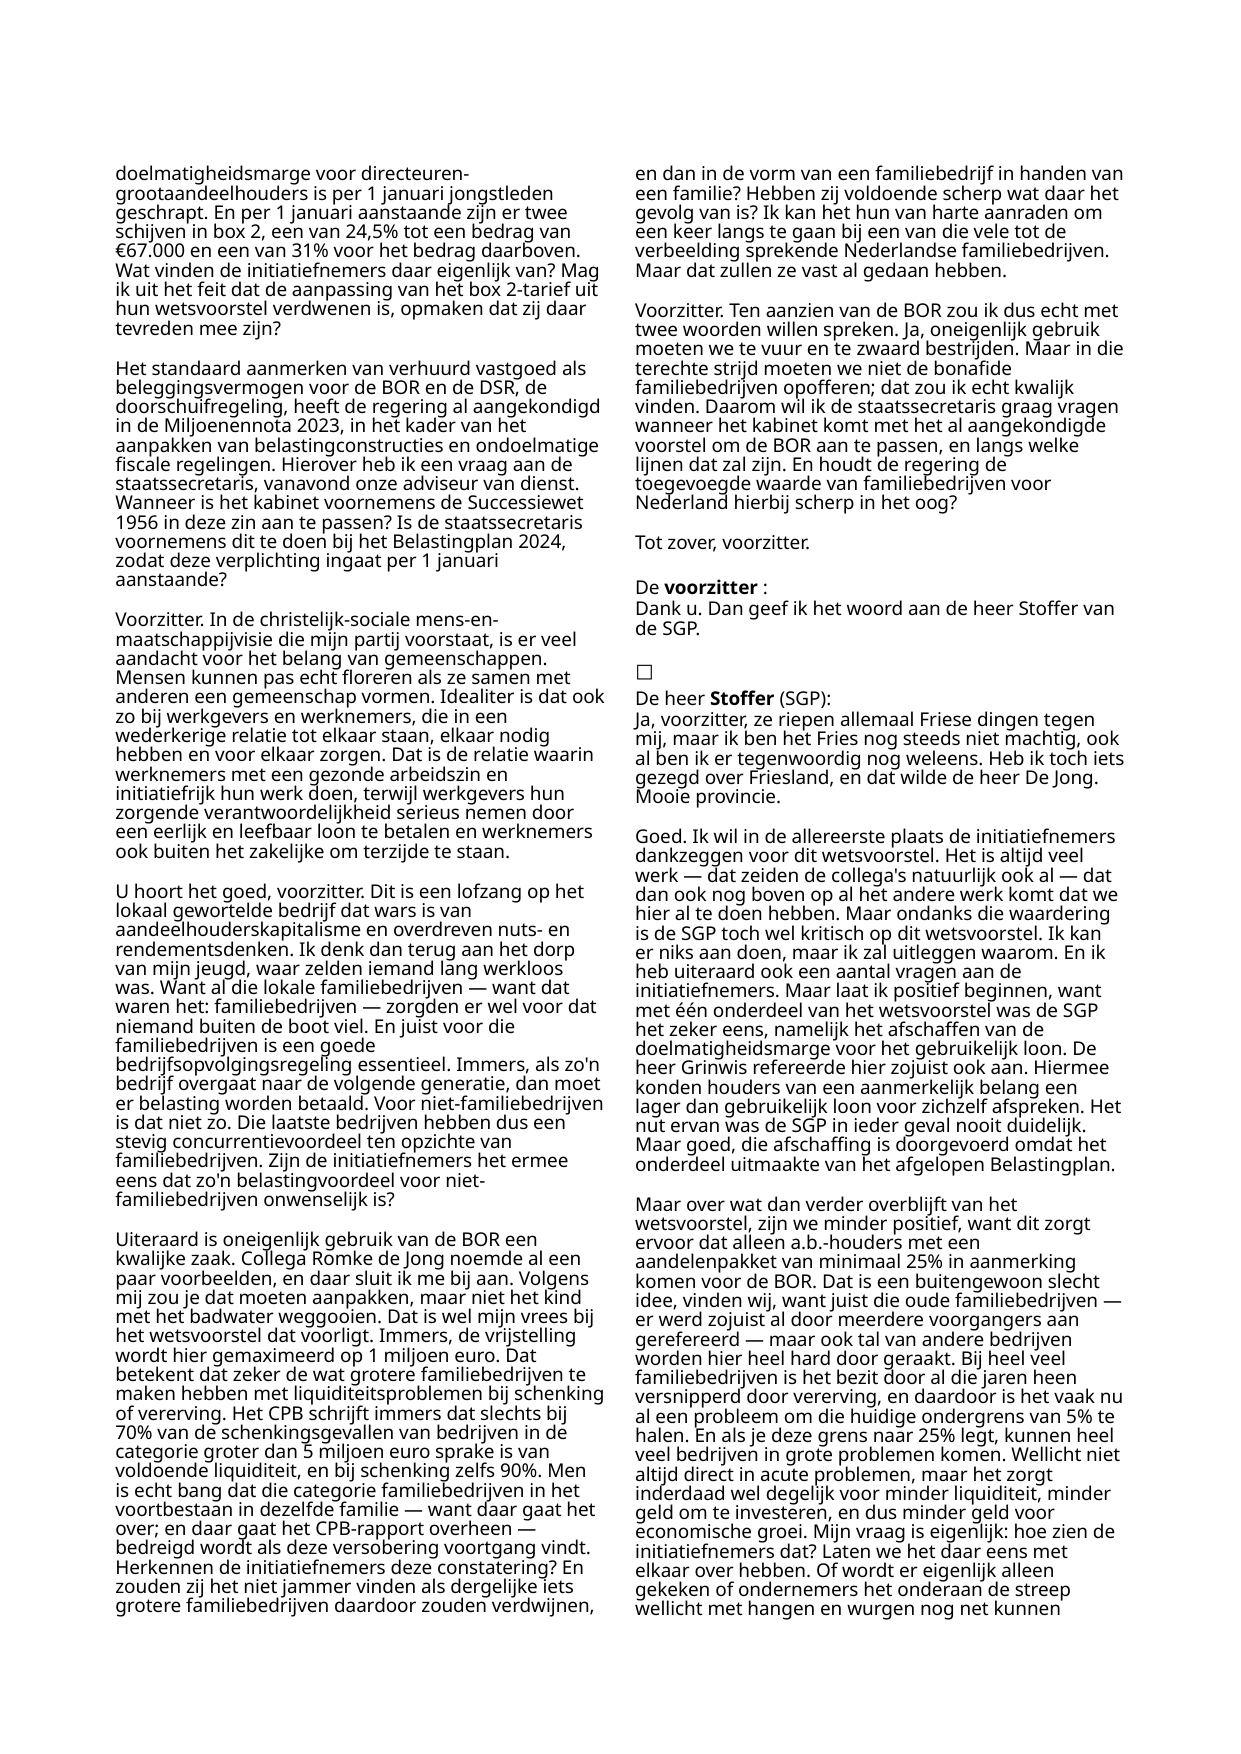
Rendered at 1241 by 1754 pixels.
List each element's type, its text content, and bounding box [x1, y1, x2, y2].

text De heer Stoffer (SGP): [635, 685, 1125, 711]
text U hoort het goed, voorzitter. Dit is een lofzang op het lokaal gewortelde bedrijf dat wars is van aandeelhouderskapitalisme en overdreven nuts- en rendementsdenken. Ik denk dan terug aan het dorp van mijn jeugd, waar zelden iemand lang werkloos was. Want al die lokale familiebedrijven — want dat waren het: familiebedrijven — zorgden er wel voor dat niemand buiten de boot viel. En juist voor die familiebedrijven is een goede bedrijfsopvolgingsregeling essentieel. Immers, als zo'n bedrijf overgaat naar de volgende generatie, dan moet er belasting worden betaald. Voor niet-familiebedrijven is dat niet zo. Die laatste bedrijven hebben dus een stevig concurrentievoordeel ten opzichte van familiebedrijven. Zijn de initiatiefnemers het ermee eens dat zo'n belastingvoordeel voor niet-familiebedrijven onwenselijk is? [115, 883, 605, 1210]
text Maar over wat dan verder overblijft van het wetsvoorstel, zijn we minder positief, want dit zorgt ervoor dat alleen a.b.-houders met een aandelenpakket van minimaal 25% in aanmerking komen voor de BOR. Dat is een buitengewoon slecht idee, vinden wij, want juist die oude familiebedrijven — er werd zojuist al door meerdere voorgangers aan gerefereerd — maar ook tal van andere bedrijven worden hier heel hard door geraakt. Bij heel veel familiebedrijven is het bezit door al die jaren heen versnipperd door vererving, en daardoor is het vaak nu al een probleem om die huidige ondergrens van 5% te halen. En als je deze grens naar 25% legt, kunnen heel veel bedrijven in grote problemen komen. Wellicht niet altijd direct in acute problemen, maar het zorgt inderdaad wel degelijk voor minder liquiditeit, minder geld om te investeren, en dus minder geld voor economische groei. Mijn vraag is eigenlijk: hoe zien de initiatiefnemers dat? Laten we het daar eens met elkaar over hebben. Of wordt er eigenlijk alleen gekeken of ondernemers het onderaan de streep wellicht met hangen en wurgen nog net kunnen [635, 1196, 1125, 1620]
text Het standaard aanmerken van verhuurd vastgoed als beleggingsvermogen voor de BOR en de DSR, de doorschuifregeling, heeft de regering al aangekondigd in de Miljoenennota 2023, in het kader van het aanpakken van belastingconstructies en ondoelmatige fiscale regelingen. Hierover heb ik een vraag aan de staatssecretaris, vanavond onze adviseur van dienst. Wanneer is het kabinet voornemens de Successiewet 1956 in deze zin aan te passen? Is de staatssecretaris voornemens dit te doen bij het Belastingplan 2024, zodat deze verplichting ingaat per 1 januari aanstaande? [115, 359, 605, 591]
text en dan in de vorm van een familiebedrijf in handen van een familie? Hebben zij voldoende scherp wat daar het gevolg van is? Ik kan het hun van harte aanraden om een keer langs te gaan bij een van die vele tot de verbeelding sprekende Nederlandse familiebedrijven. Maar dat zullen ze vast al gedaan hebben. [635, 165, 1125, 281]
text Dank u. Dan geef ik het woord aan de heer Stoffer van de SGP. [635, 600, 1125, 639]
text Tot zover, voorzitter. [635, 534, 1125, 554]
text doelmatigheidsmarge voor directeuren-grootaandeelhouders is per 1 januari jongstleden geschrapt. En per 1 januari aanstaande zijn er twee schijven in box 2, een van 24,5% tot een bedrag van €67.000 en een van 31% voor het bedrag daarboven. Wat vinden de initiatiefnemers daar eigenlijk van? Mag ik uit het feit dat de aanpassing van het box 2-tarief uit hun wetsvoorstel verdwenen is, opmaken dat zij daar tevreden mee zijn? [115, 165, 605, 339]
text Voorzitter. Ten aanzien van de BOR zou ik dus echt met twee woorden willen spreken. Ja, oneigenlijk gebruik moeten we te vuur en te zwaard bestrijden. Maar in die terechte strijd moeten we niet de bonafide familiebedrijven opofferen; dat zou ik echt kwalijk vinden. Daarom wil ik de staatssecretaris graag vragen wanneer het kabinet komt met het al aangekondigde voorstel om de BOR aan te passen, en langs welke lijnen dat zal zijn. En houdt de regering de toegevoegde waarde van familiebedrijven voor Nederland hierbij scherp in het oog? [635, 302, 1125, 514]
text Goed. Ik wil in de allereerste plaats de initiatiefnemers dankzeggen voor dit wetsvoorstel. Het is altijd veel werk — dat zeiden de collega's natuurlijk ook al — dat dan ook nog boven op al het andere werk komt dat we hier al te doen hebben. Maar ondanks die waardering is de SGP toch wel kritisch op dit wetsvoorstel. Ik kan er niks aan doen, maar ik zal uitleggen waarom. En ik heb uiteraard ook een aantal vragen aan de initiatiefnemers. Maar laat ik positief beginnen, want met één onderdeel van het wetsvoorstel was de SGP het zeker eens, namelijk het afschaffen van de doelmatigheidsmarge voor het gebruikelijk loon. De heer Grinwis refereerde hier zojuist ook aan. Hiermee konden houders van een aanmerkelijk belang een lager dan gebruikelijk loon voor zichzelf afspreken. Het nut ervan was de SGP in ieder geval nooit duidelijk. Maar goed, die afschaffing is doorgevoerd omdat het onderdeel uitmaakte van het afgelopen Belastingplan. [635, 828, 1125, 1175]
text ⬜ [635, 659, 1125, 685]
text Ja, voorzitter, ze riepen allemaal Friese dingen tegen mij, maar ik ben het Fries nog steeds niet machtig, ook al ben ik er tegenwoordig nog weleens. Heb ik toch iets gezegd over Friesland, en dat wilde de heer De Jong. Mooie provincie. [635, 711, 1125, 807]
text Voorzitter. In de christelijk-sociale mens-en-maatschappijvisie die mijn partij voorstaat, is er veel aandacht voor het belang van gemeenschappen. Mensen kunnen pas echt floreren als ze samen met anderen een gemeenschap vormen. Idealiter is dat ook zo bij werkgevers en werknemers, die in een wederkerige relatie tot elkaar staan, elkaar nodig hebben en voor elkaar zorgen. Dat is de relatie waarin werknemers met een gezonde arbeidszin en initiatiefrijk hun werk doen, terwijl werkgevers hun zorgende verantwoordelijkheid serieus nemen door een eerlijk en leefbaar loon te betalen en werknemers ook buiten het zakelijke om terzijde te staan. [115, 611, 605, 862]
text Uiteraard is oneigenlijk gebruik van de BOR een kwalijke zaak. Collega Romke de Jong noemde al een paar voorbeelden, en daar sluit ik me bij aan. Volgens mij zou je dat moeten aanpakken, maar niet het kind met het badwater weggooien. Dat is wel mijn vrees bij het wetsvoorstel dat voorligt. Immers, de vrijstelling wordt hier gemaximeerd op 1 miljoen euro. Dat betekent dat zeker de wat grotere familiebedrijven te maken hebben met liquiditeitsproblemen bij schenking of vererving. Het CPB schrijft immers dat slechts bij 70% van de schenkingsgevallen van bedrijven in de categorie groter dan 5 miljoen euro sprake is van voldoende liquiditeit, en bij schenking zelfs 90%. Men is echt bang dat die categorie familiebedrijven in het voortbestaan in dezelfde familie — want daar gaat het over; en daar gaat het CPB-rapport overheen — bedreigd wordt als deze versobering voortgang vindt. Herkennen de initiatiefnemers deze constatering? En zouden zij het niet jammer vinden als dergelijke iets grotere familiebedrijven daardoor zouden verdwijnen, [115, 1231, 605, 1616]
text De voorzitter : [635, 574, 1125, 600]
